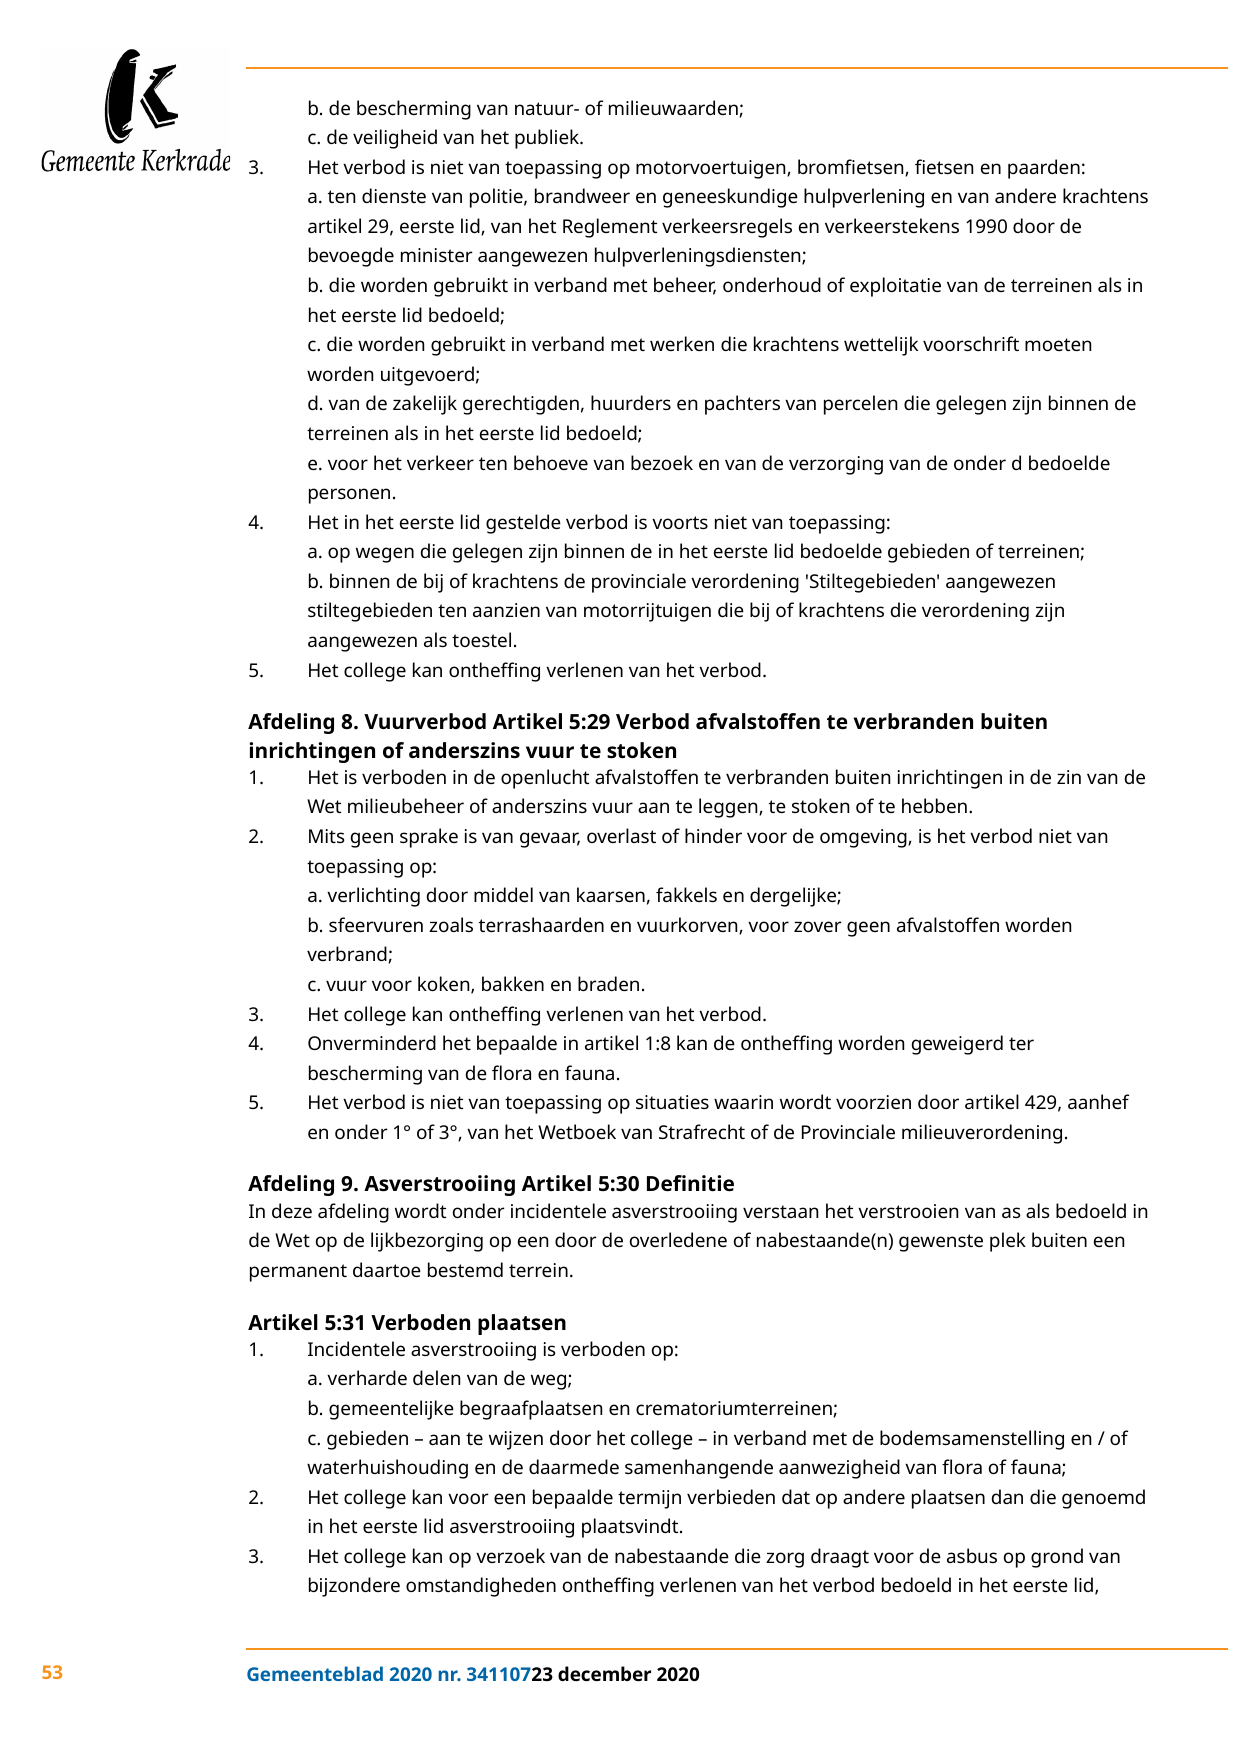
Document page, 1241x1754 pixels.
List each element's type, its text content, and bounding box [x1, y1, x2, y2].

list b. gemeentelijke begraafplaatsen en crematoriumterreinen; [248, 1395, 1152, 1421]
list c. de veiligheid van het publiek. [248, 124, 1152, 150]
list c. die worden gebruikt in verband met werken die krachtens wettelijk voorschrift moeten worden uitgevoerd; [248, 331, 1152, 387]
list a. verharde delen van de weg; [248, 1366, 1152, 1391]
list e. voor het verkeer ten behoeve van bezoek en van de verzorging van de onder d bedoelde personen. [248, 450, 1152, 505]
list Onverminderd het bepaalde in artikel 1:8 kan de ontheffing worden geweigerd ter bescherming van de flora en fauna. [248, 1030, 1152, 1086]
list d. van de zakelijk gerechtigden, huurders en pachters van percelen die gelegen zijn binnen de terreinen als in het eerste lid bedoeld; [248, 391, 1152, 446]
list Het in het eerste lid gestelde verbod is voorts niet van toepassing: [248, 509, 1152, 535]
list a. verlichting door middel van kaarsen, fakkels en dergelijke; [248, 882, 1152, 908]
list c. vuur voor koken, bakken en braden. [248, 971, 1152, 997]
list b. binnen de bij of krachtens de provinciale verordening 'Stiltegebieden' aangewezen stiltegebieden ten aanzien van motorrijtuigen die bij of krachtens die verordening zijn aangewezen als toestel. [248, 568, 1152, 653]
list b. die worden gebruikt in verband met beheer, onderhoud of exploitatie van de terreinen als in het eerste lid bedoeld; [248, 272, 1152, 328]
list b. de bescherming van natuur- of milieuwaarden; [248, 95, 1152, 121]
list Het college kan voor een bepaalde termijn verbieden dat op andere plaatsen dan die genoemd in het eerste lid asverstrooiing plaatsvindt. [248, 1484, 1152, 1539]
text Afdeling 9. Asverstrooiing Artikel 5:30 Definitie [248, 1169, 1152, 1198]
text Artikel 5:31 Verboden plaatsen [248, 1308, 1152, 1336]
list Het verbod is niet van toepassing op motorvoertuigen, bromfietsen, fietsen en paarden: [248, 154, 1152, 180]
list Het college kan op verzoek van de nabestaande die zorg draagt voor de asbus op grond van bijzondere omstandigheden ontheffing verlenen van het verbod bedoeld in het eerste lid, [248, 1543, 1152, 1598]
list b. sfeervuren zoals terrashaarden en vuurkorven, voor zover geen afvalstoffen worden verbrand; [248, 912, 1152, 967]
list a. ten dienste van politie, brandweer en geneeskundige hulpverlening en van andere krachtens artikel 29, eerste lid, van het Reglement verkeersregels en verkeerstekens 1990 door de bevoegde minister aangewezen hulpverleningsdiensten; [248, 183, 1152, 268]
list c. gebieden – aan te wijzen door het college – in verband met de bodemsamenstelling en / of waterhuishouding en de daarmede samenhangende aanwezigheid van flora of fauna; [248, 1425, 1152, 1480]
list Het college kan ontheffing verlenen van het verbod. [248, 657, 1152, 683]
picture [41, 47, 231, 172]
text Afdeling 8. Vuurverbod Artikel 5:29 Verbod afvalstoffen te verbranden buiten inrichtingen of anderszins vuur te stoken [248, 707, 1152, 764]
list a. op wegen die gelegen zijn binnen de in het eerste lid bedoelde gebieden of terreinen; [248, 538, 1152, 564]
list Incidentele asverstrooiing is verboden op: [248, 1336, 1152, 1362]
text In deze afdeling wordt onder incidentele asverstrooiing verstaan het verstrooien van as als bedoeld in de Wet op de lijkbezorging op een door de overledene of nabestaande(n) gewenste plek buiten een permanent daartoe bestemd terrein. [248, 1198, 1152, 1283]
list Het college kan ontheffing verlenen van het verbod. [248, 1001, 1152, 1027]
list Mits geen sprake is van gevaar, overlast of hinder voor de omgeving, is het verbod niet van toepassing op: [248, 823, 1152, 879]
list Het is verboden in de openlucht afvalstoffen te verbranden buiten inrichtingen in de zin van de Wet milieubeheer of anderszins vuur aan te leggen, te stoken of te hebben. [248, 764, 1152, 819]
list Het verbod is niet van toepassing op situaties waarin wordt voorzien door artikel 429, aanhef en onder 1° of 3°, van het Wetboek van Strafrecht of de Provinciale milieuverordening. [248, 1089, 1152, 1145]
